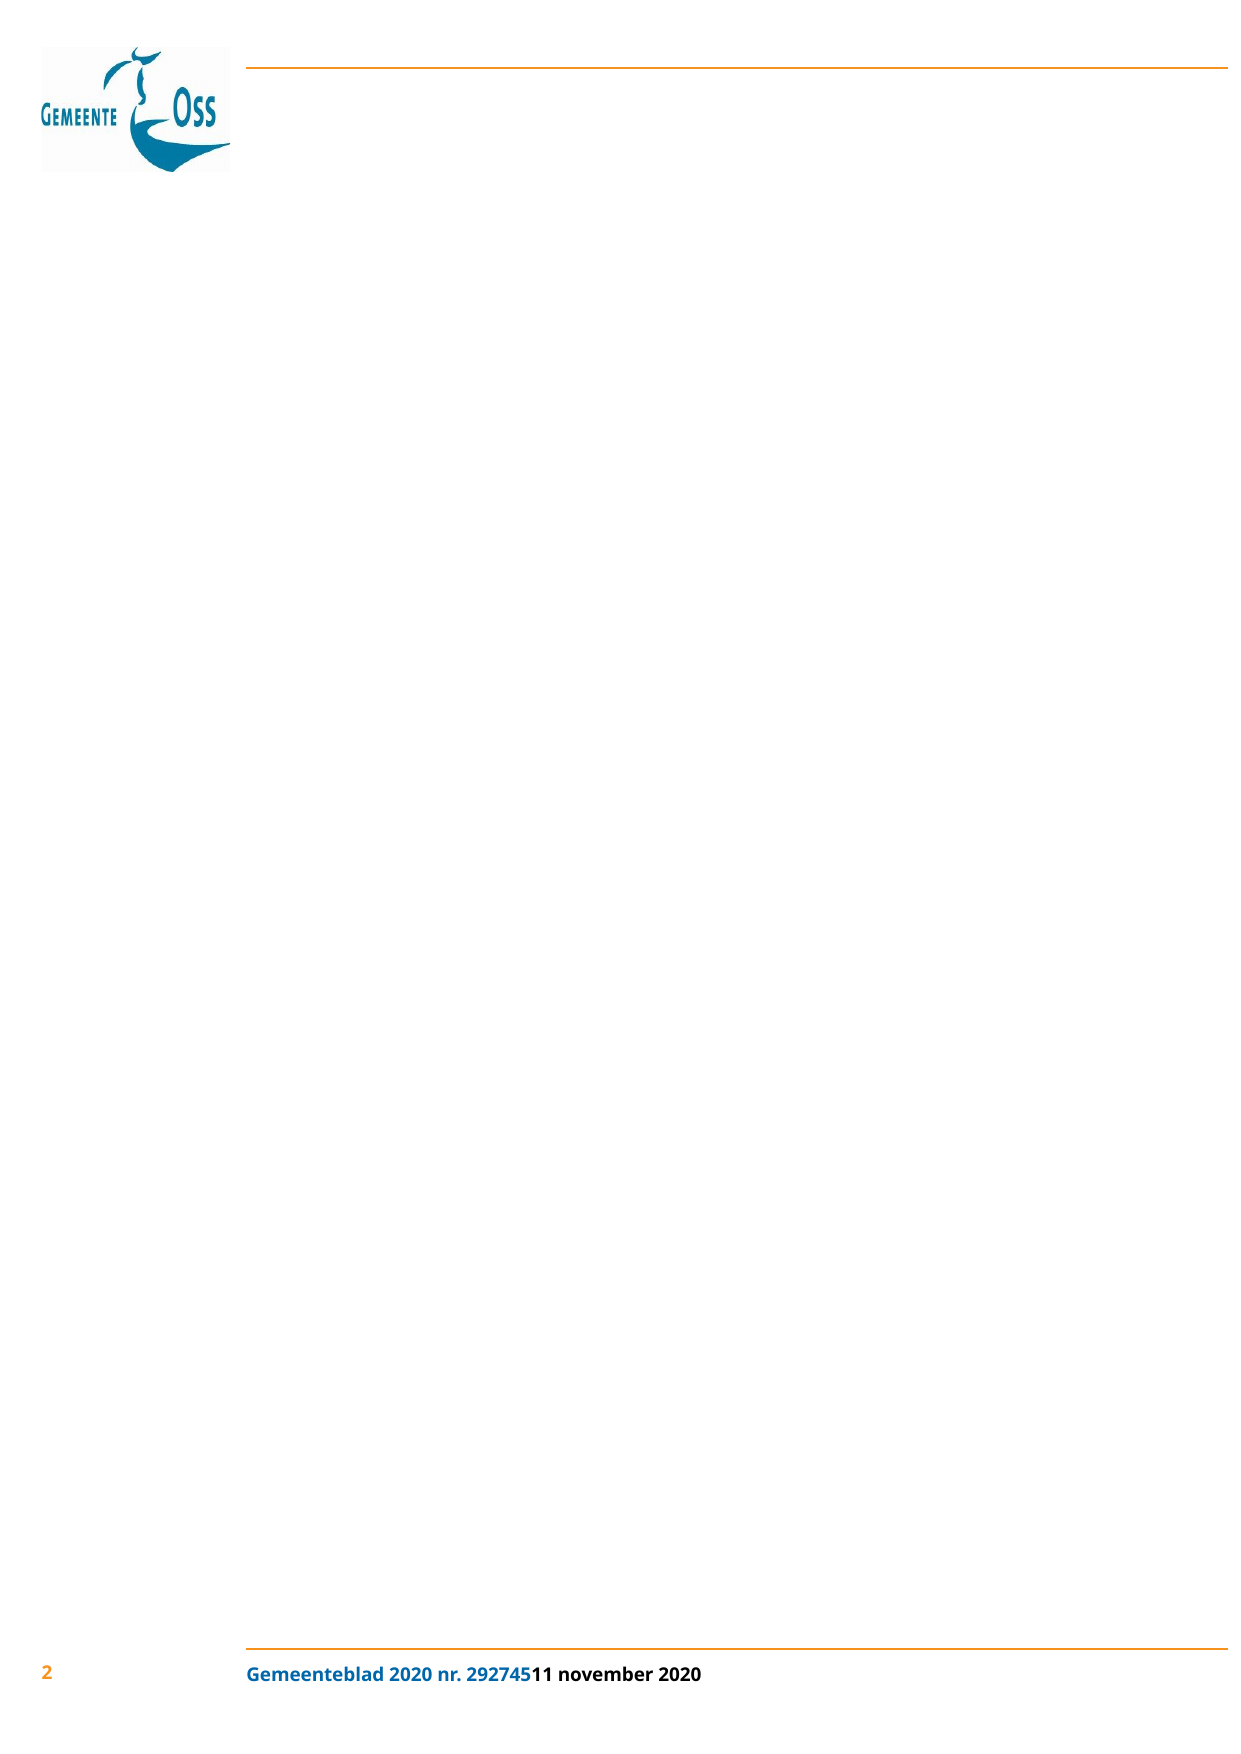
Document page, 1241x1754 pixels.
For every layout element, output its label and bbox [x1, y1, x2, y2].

picture [41, 47, 231, 172]
